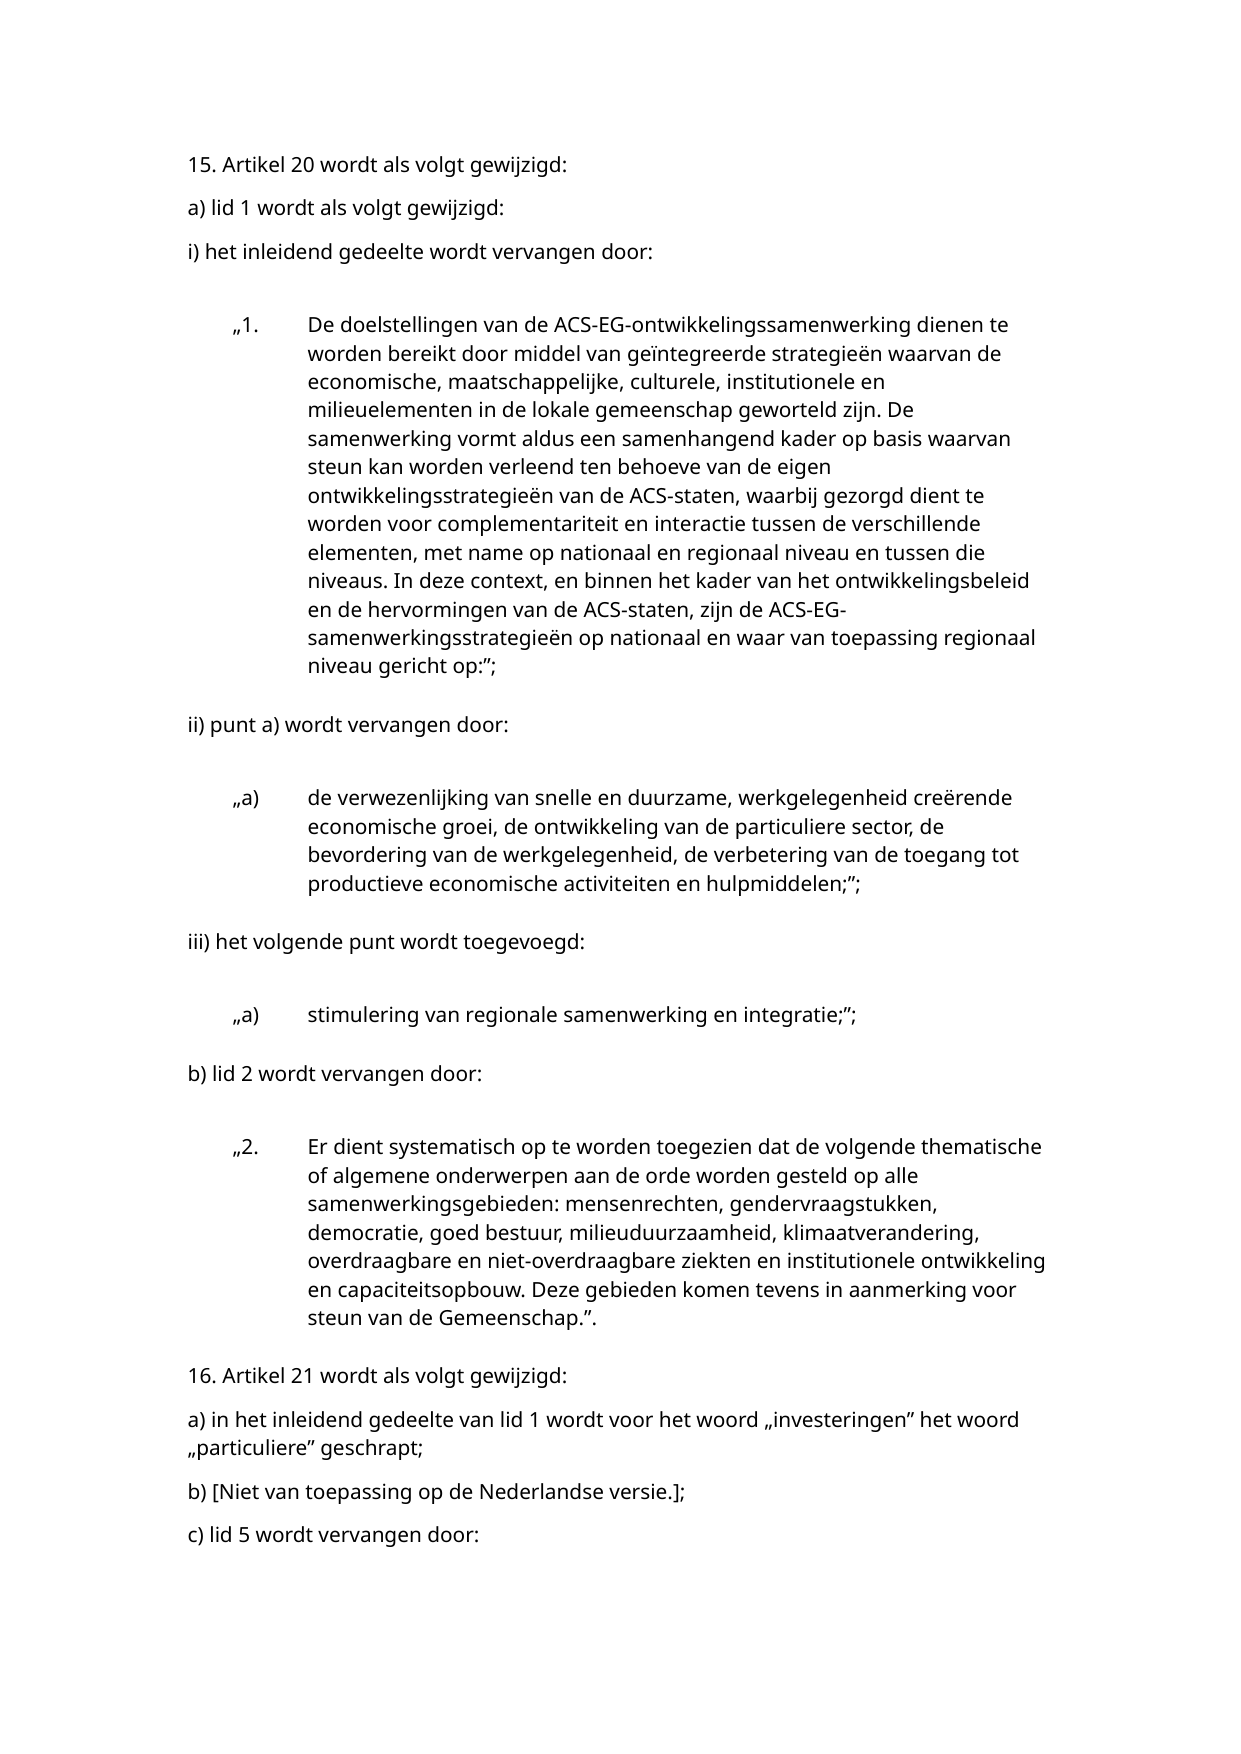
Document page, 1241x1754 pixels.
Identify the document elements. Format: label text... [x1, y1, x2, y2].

list de verwezenlijking van snelle en duurzame, werkgelegenheid creërende economische groei, de ontwikkeling van de particuliere sector, de bevordering van de werkgelegenheid, de verbetering van de toegang tot productieve economische activiteiten en hulpmiddelen;”; [232, 783, 1053, 897]
text a) in het inleidend gedeelte van lid 1 wordt voor het woord „investeringen” het woord „particuliere” geschrapt; [187, 1405, 1053, 1462]
list Er dient systematisch op te worden toegezien dat de volgende thematische of algemene onderwerpen aan de orde worden gesteld op alle samenwerkingsgebieden: mensenrechten, gendervraagstukken, democratie, goed bestuur, milieuduurzaamheid, klimaatverandering, overdraagbare en niet-overdraagbare ziekten en institutionele ontwikkeling en capaciteitsopbouw. Deze gebieden komen tevens in aanmerking voor steun van de Gemeenschap.”. [232, 1132, 1053, 1332]
text 16. Artikel 21 wordt als volgt gewijzigd: [187, 1362, 1053, 1390]
list stimulering van regionale samenwerking en integratie;”; [232, 1001, 1053, 1029]
text c) lid 5 wordt vervangen door: [187, 1520, 1053, 1549]
text iii) het volgende punt wordt toegevoegd: [187, 927, 1053, 956]
text b) [Niet van toepassing op de Nederlandse versie.]; [187, 1477, 1053, 1505]
text a) lid 1 wordt als volgt gewijzigd: [187, 193, 1053, 222]
list De doelstellingen van de ACS-EG-ontwikkelingssamenwerking dienen te worden bereikt door middel van geïntegreerde strategieën waarvan de economische, maatschappelijke, culturele, institutionele en milieuelementen in de lokale gemeenschap geworteld zijn. De samenwerking vormt aldus een samenhangend kader op basis waarvan steun kan worden verleend ten behoeve van de eigen ontwikkelingsstrategieën van de ACS-staten, waarbij gezorgd dient te worden voor complementariteit en interactie tussen de verschillende elementen, met name op nationaal en regionaal niveau en tussen die niveaus. In deze context, en binnen het kader van het ontwikkelingsbeleid en de hervormingen van de ACS-staten, zijn de ACS-EG-samenwerkingsstrategieën op nationaal en waar van toepassing regionaal niveau gericht op:”; [232, 310, 1053, 680]
text b) lid 2 wordt vervangen door: [187, 1059, 1053, 1087]
text 15. Artikel 20 wordt als volgt gewijzigd: [187, 150, 1053, 178]
text i) het inleidend gedeelte wordt vervangen door: [187, 237, 1053, 265]
text ii) punt a) wordt vervangen door: [187, 710, 1053, 738]
